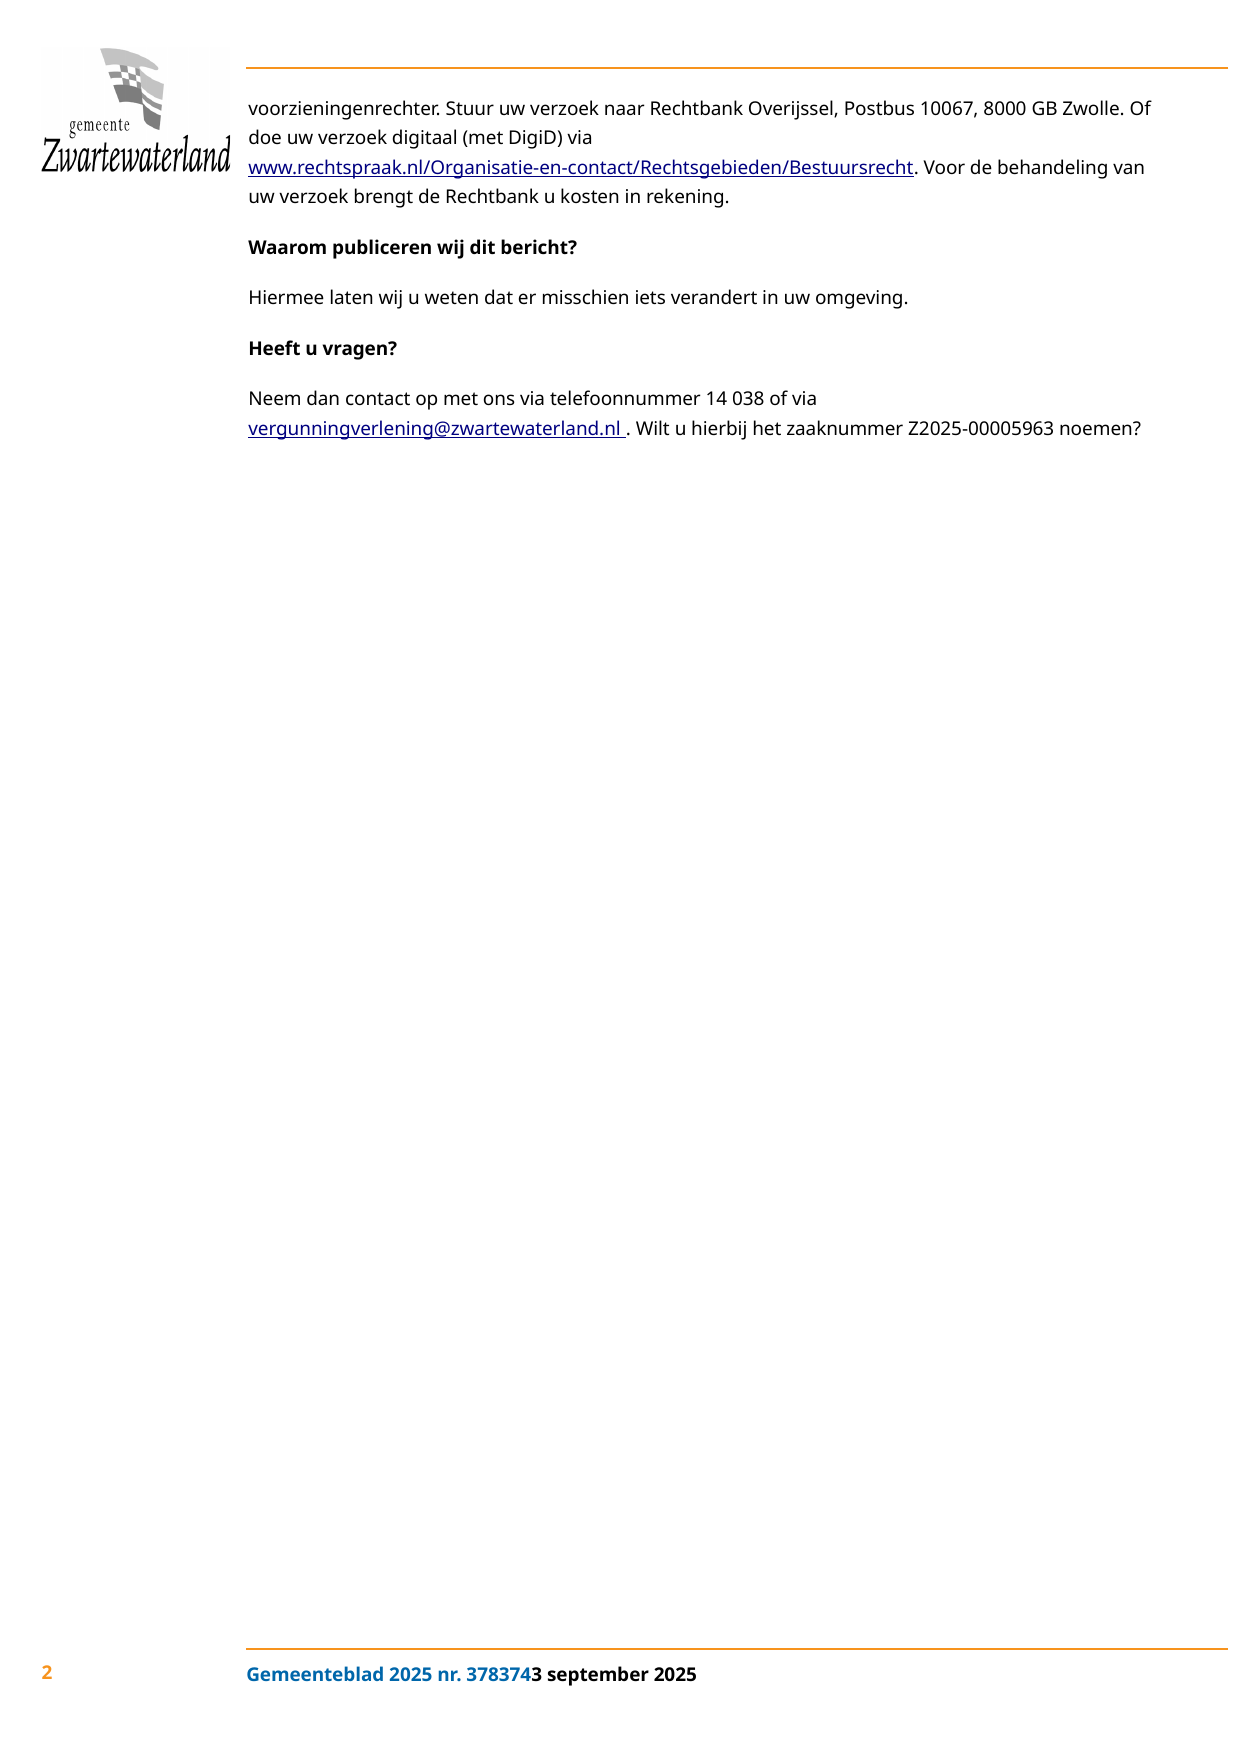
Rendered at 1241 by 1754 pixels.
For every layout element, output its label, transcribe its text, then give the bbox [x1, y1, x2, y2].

picture [41, 47, 231, 172]
text voorzieningenrechter. Stuur uw verzoek naar Rechtbank Overijssel, Postbus 10067, 8000 GB Zwolle. Of doe uw verzoek digitaal (met DigiD) via www.rechtspraak.nl/Organisatie-en-contact/Rechtsgebieden/Bestuursrecht. Voor de behandeling van uw verzoek brengt de Rechtbank u kosten in rekening. [248, 95, 1152, 209]
text Heeft u vragen? [248, 335, 1152, 361]
text Neem dan contact op met ons via telefoonnummer 14 038 of via vergunningverlening@zwartewaterland.nl . Wilt u hierbij het zaaknummer Z2025-00005963 noemen? [248, 385, 1152, 441]
text Waarom publiceren wij dit bericht? [248, 234, 1152, 260]
text Hiermee laten wij u weten dat er misschien iets verandert in uw omgeving. [248, 284, 1152, 310]
